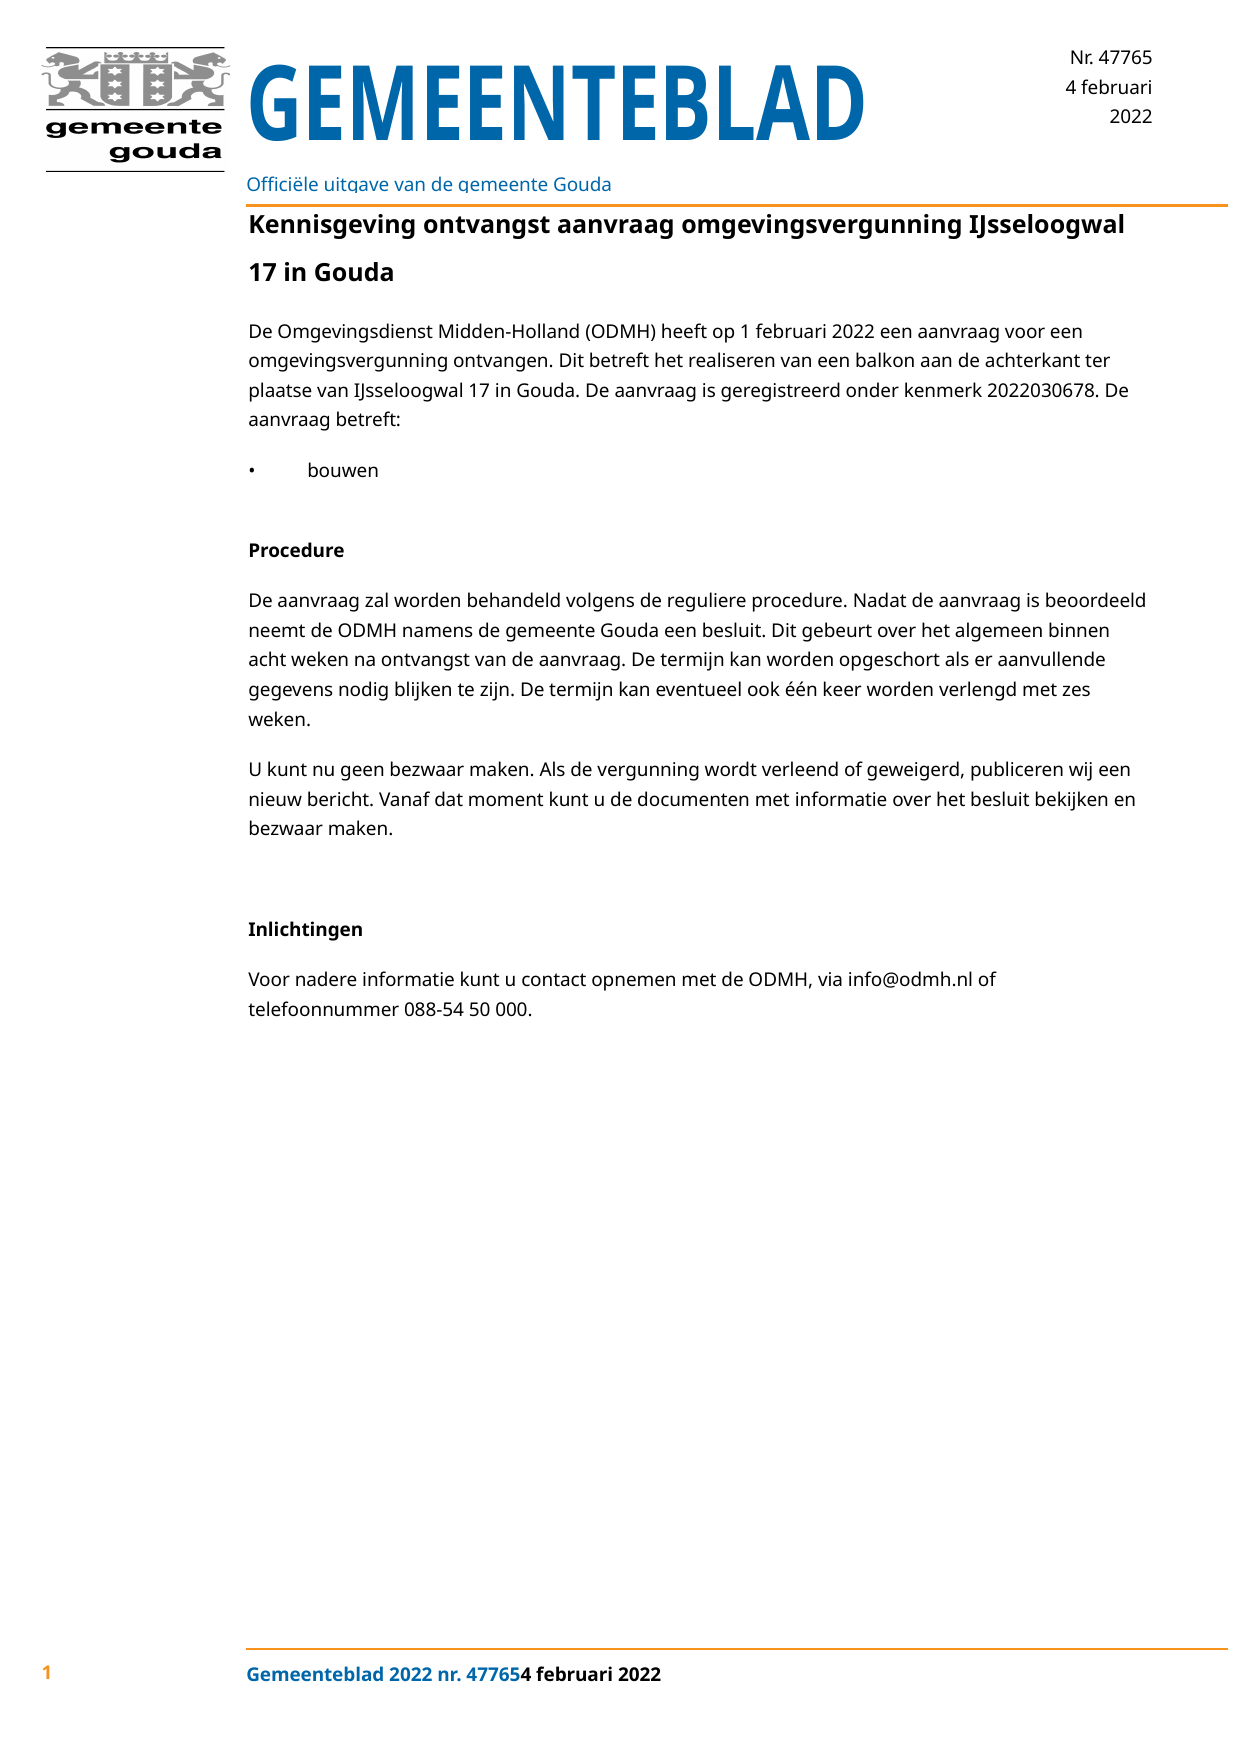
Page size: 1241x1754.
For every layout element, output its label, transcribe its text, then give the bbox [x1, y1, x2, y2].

picture [41, 47, 231, 172]
text De Omgevingsdienst Midden-Holland (ODMH) heeft op 1 februari 2022 een aanvraag voor een omgevingsvergunning ontvangen. Dit betreft het realiseren van een balkon aan de achterkant ter plaatse van IJsseloogwal 17 in Gouda. De aanvraag is geregistreerd onder kenmerk 2022030678. De aanvraag betreft: [248, 318, 1152, 432]
list bouwen [248, 457, 1152, 483]
text Kennisgeving ontvangst aanvraag omgevingsvergunning IJsseloogwal 17 in Gouda [248, 207, 1152, 288]
text De aanvraag zal worden behandeld volgens de reguliere procedure. Nadat de aanvraag is beoordeeld neemt de ODMH namens de gemeente Gouda een besluit. Dit gebeurt over het algemeen binnen acht weken na ontvangst van de aanvraag. De termijn kan worden opgeschort als er aanvullende gegevens nodig blijken te zijn. De termijn kan eventueel ook één keer worden verlengd met zes weken. [248, 587, 1152, 732]
text Procedure [248, 537, 1152, 563]
text Voor nadere informatie kunt u contact opnemen met de ODMH, via info@odmh.nl of telefoonnummer 088-54 50 000. [248, 967, 1152, 1022]
text U kunt nu geen bezwaar maken. Als de vergunning wordt verleend of geweigerd, publiceren wij een nieuw bericht. Vanaf dat moment kunt u de documenten met informatie over het besluit bekijken en bezwaar maken. [248, 756, 1152, 841]
text Inlichtingen [248, 916, 1152, 942]
